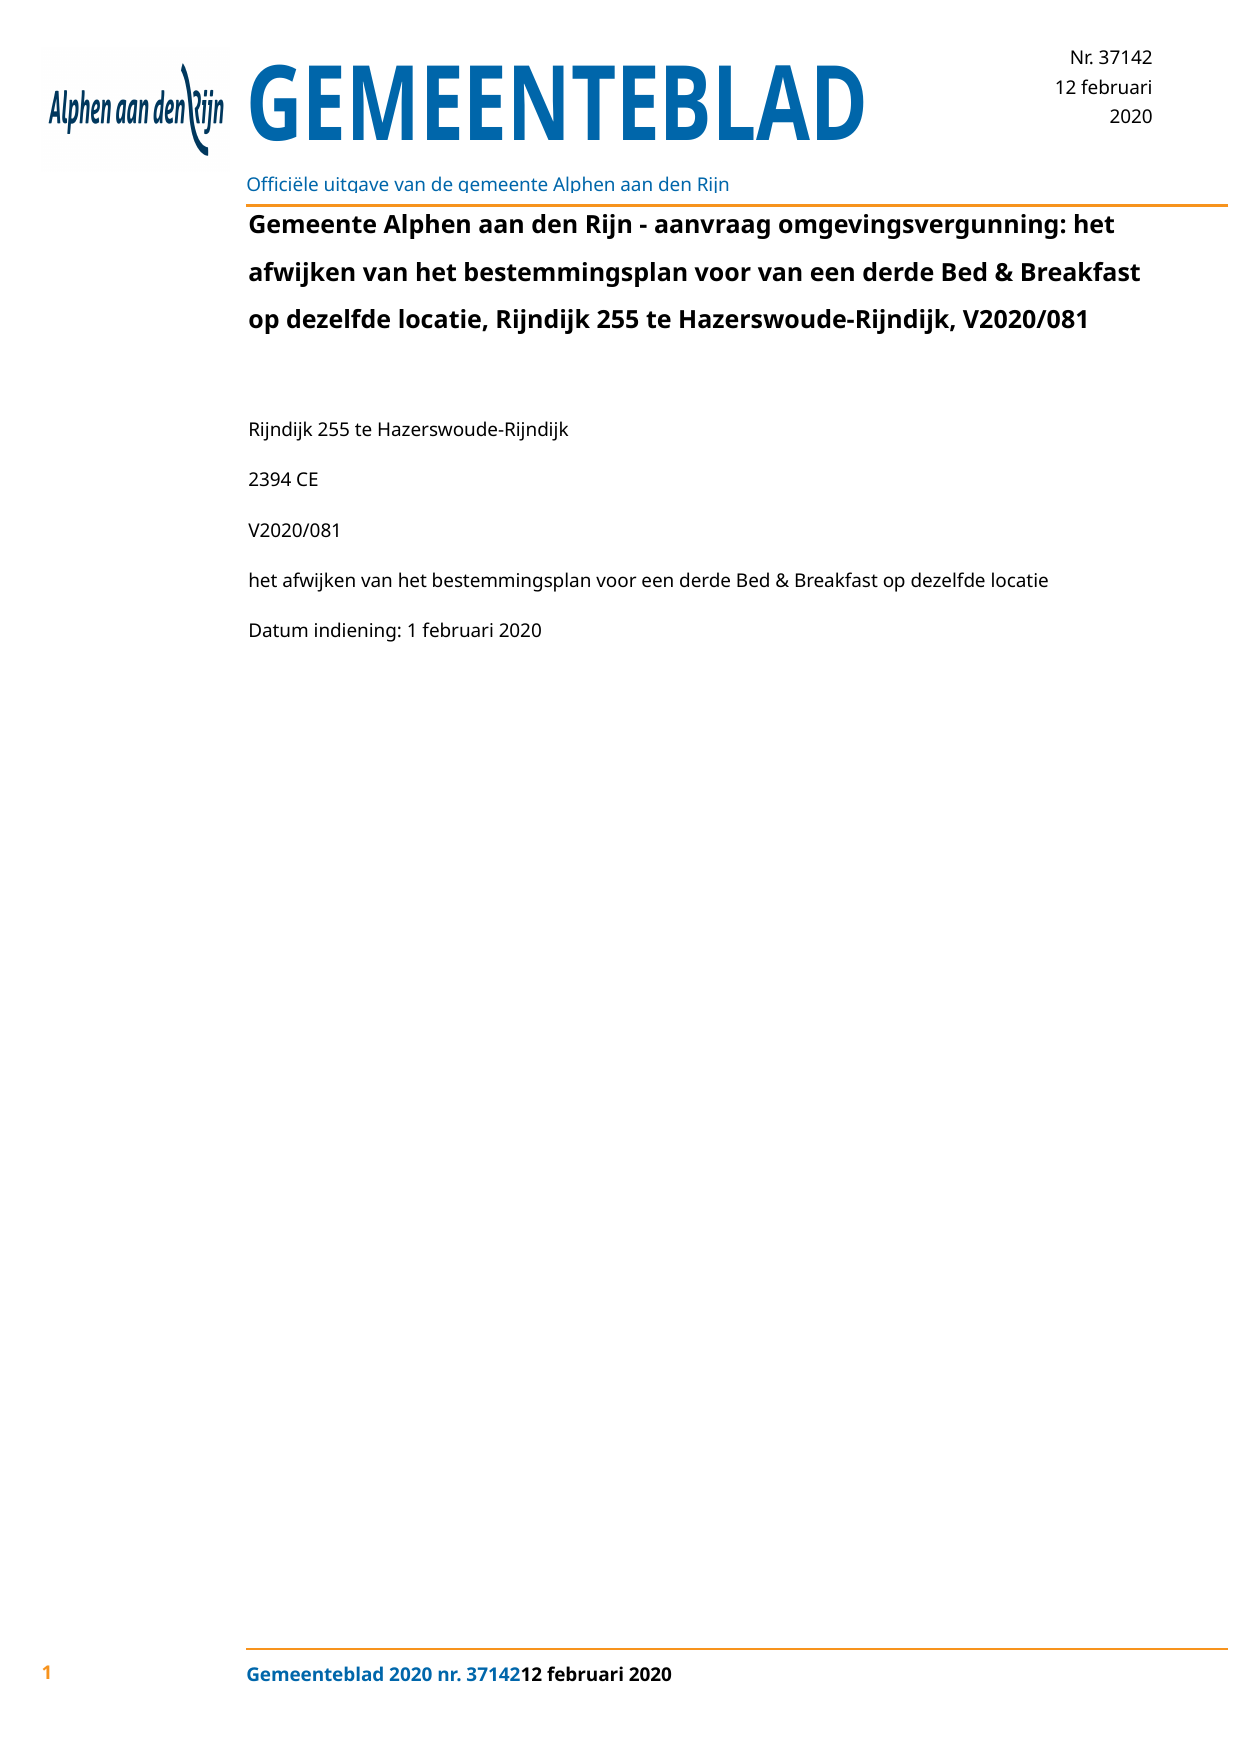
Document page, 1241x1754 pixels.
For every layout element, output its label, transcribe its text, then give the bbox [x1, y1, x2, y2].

text Rijndijk 255 te Hazerswoude-Rijndijk [248, 416, 1152, 442]
picture [41, 47, 231, 172]
text Gemeente Alphen aan den Rijn - aanvraag omgevingsvergunning: het afwijken van het bestemmingsplan voor van een derde Bed & Breakfast op dezelfde locatie, Rijndijk 255 te Hazerswoude-Rijndijk, V2020/081 [248, 207, 1152, 336]
text 2394 CE [248, 466, 1152, 492]
text V2020/081 [248, 517, 1152, 542]
text Datum indiening: 1 februari 2020 [248, 618, 1152, 643]
text het afwijken van het bestemmingsplan voor een derde Bed & Breakfast op dezelfde locatie [248, 567, 1152, 593]
